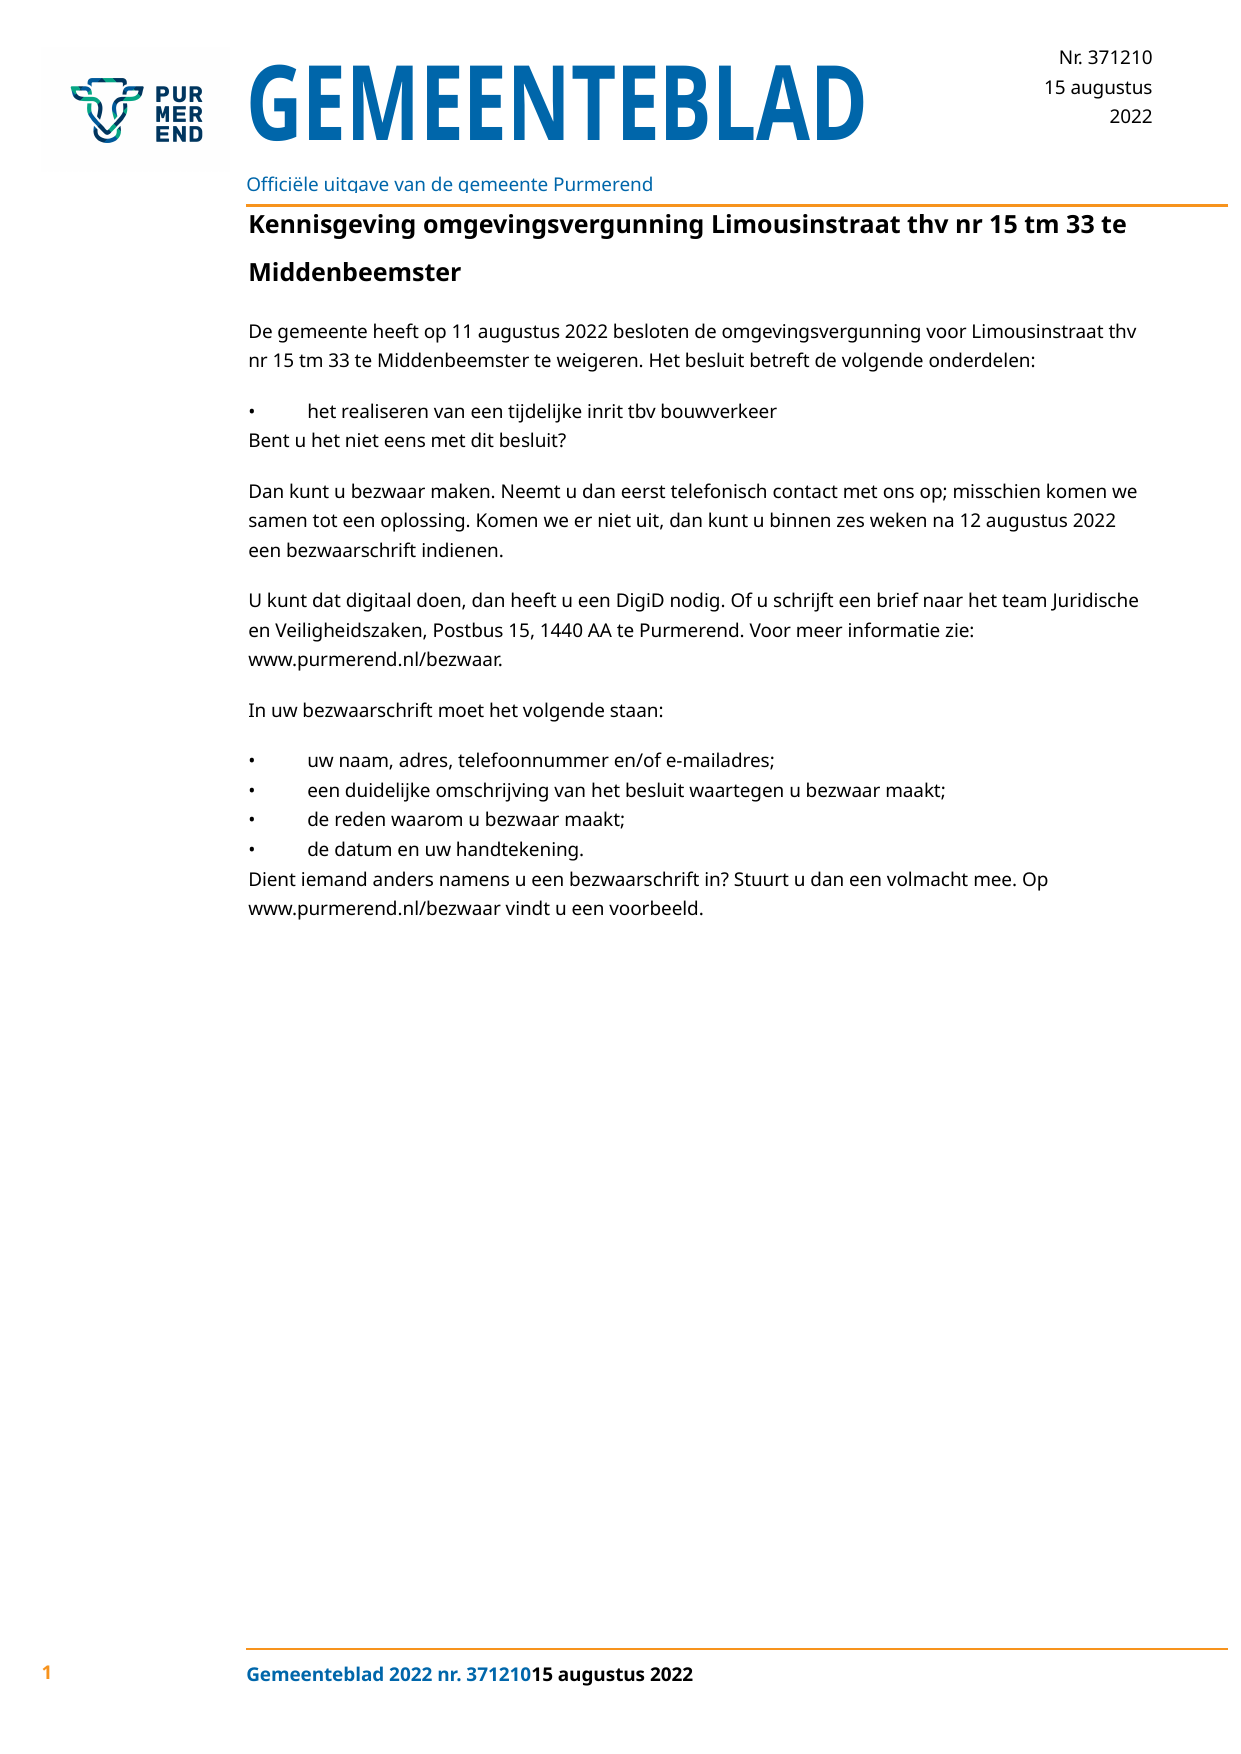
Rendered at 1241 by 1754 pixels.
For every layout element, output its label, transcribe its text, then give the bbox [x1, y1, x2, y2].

text Dient iemand anders namens u een bezwaarschrift in? Stuurt u dan een volmacht mee. Op www.purmerend.nl/bezwaar vindt u een voorbeeld. [248, 866, 1152, 921]
list een duidelijke omschrijving van het besluit waartegen u bezwaar maakt; [248, 777, 1152, 803]
list het realiseren van een tijdelijke inrit tbv bouwverkeer [248, 398, 1152, 424]
list de reden waarom u bezwaar maakt; [248, 807, 1152, 832]
picture [41, 47, 231, 172]
text De gemeente heeft op 11 augustus 2022 besloten de omgevingsvergunning voor Limousinstraat thv nr 15 tm 33 te Middenbeemster te weigeren. Het besluit betreft de volgende onderdelen: [248, 318, 1152, 373]
text U kunt dat digitaal doen, dan heeft u een DigiD nodig. Of u schrijft een brief naar het team Juridische en Veiligheidszaken, Postbus 15, 1440 AA te Purmerend. Voor meer informatie zie: www.purmerend.nl/bezwaar. [248, 587, 1152, 672]
list de datum en uw handtekening. [248, 836, 1152, 862]
text In uw bezwaarschrift moet het volgende staan: [248, 697, 1152, 723]
text Dan kunt u bezwaar maken. Neemt u dan eerst telefonisch contact met ons op; misschien komen we samen tot een oplossing. Komen we er niet uit, dan kunt u binnen zes weken na 12 augustus 2022 een bezwaarschrift indienen. [248, 478, 1152, 563]
list uw naam, adres, telefoonnummer en/of e-mailadres; [248, 747, 1152, 773]
text Bent u het niet eens met dit besluit? [248, 427, 1152, 453]
text Kennisgeving omgevingsvergunning Limousinstraat thv nr 15 tm 33 te Middenbeemster [248, 207, 1152, 288]
